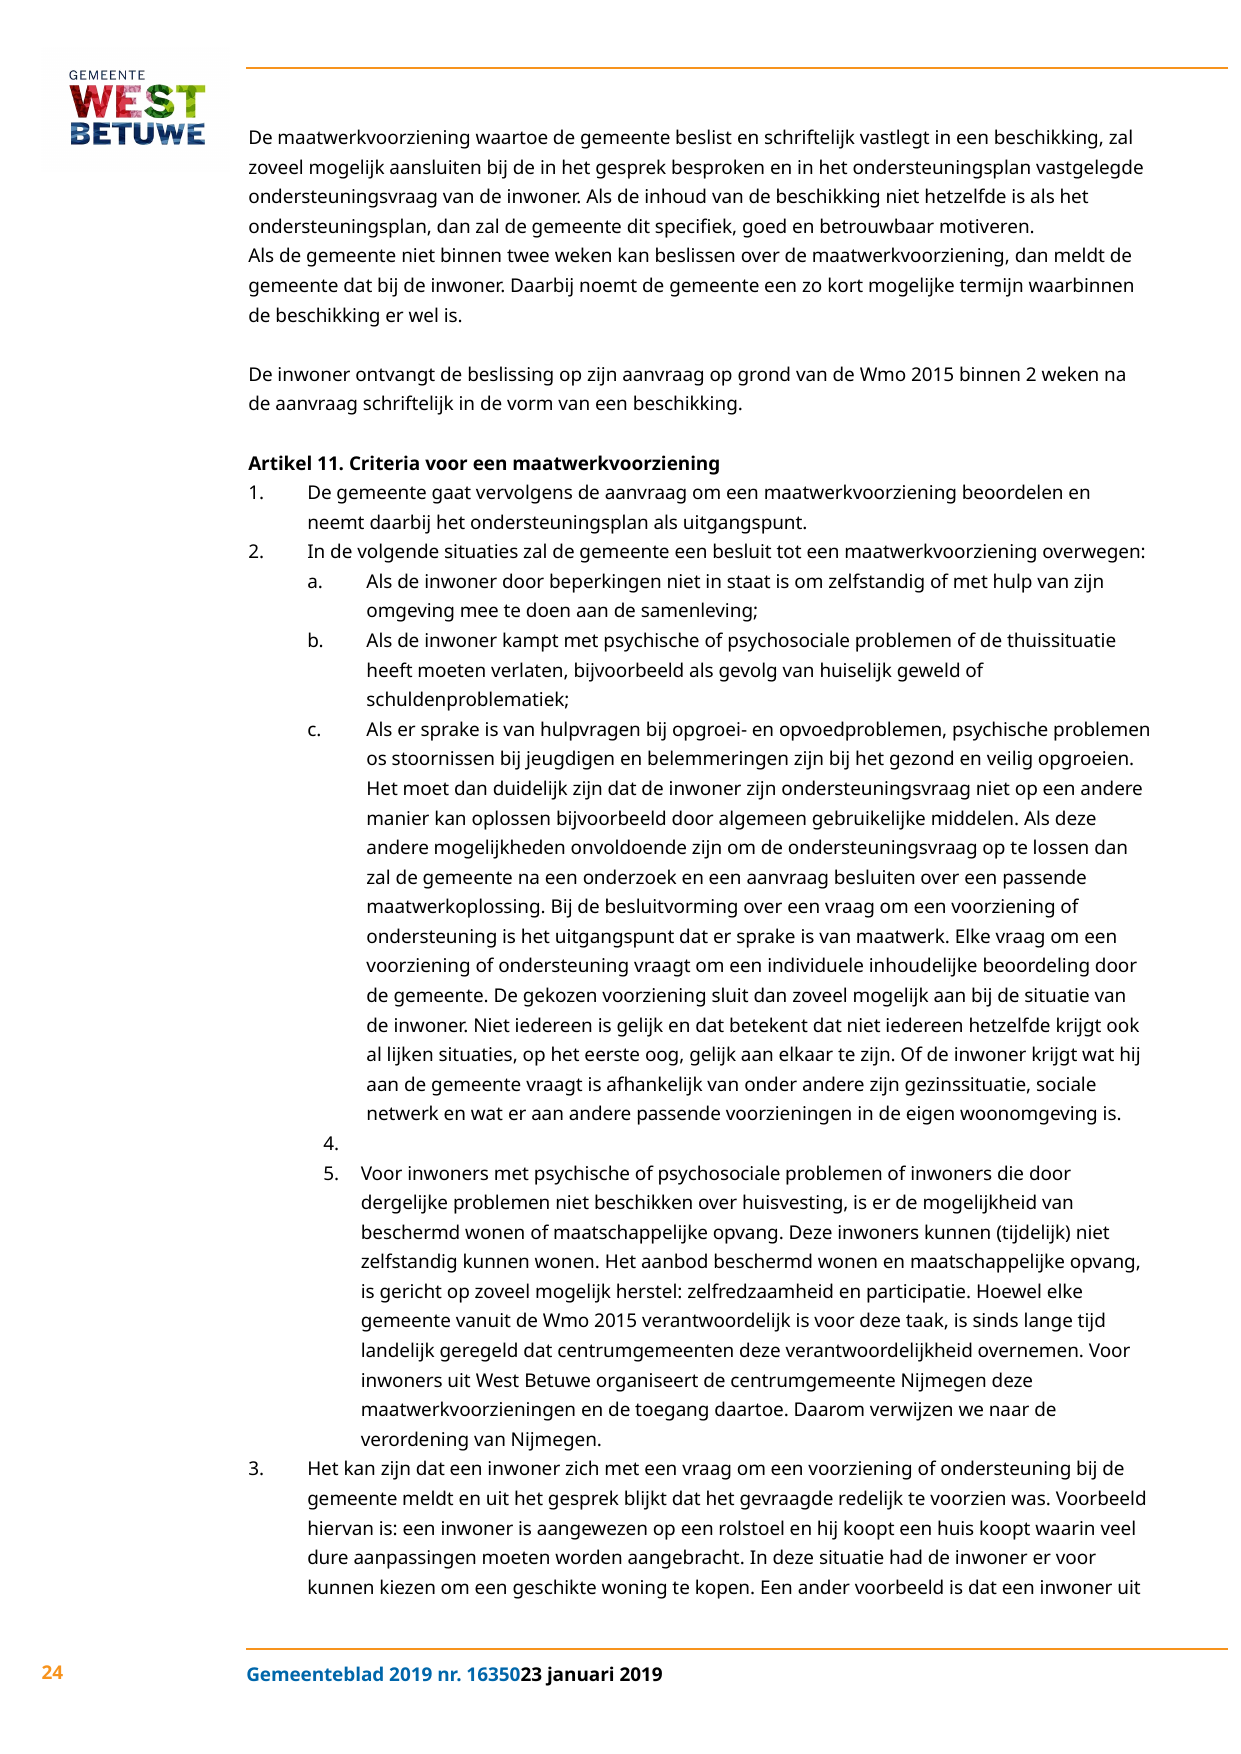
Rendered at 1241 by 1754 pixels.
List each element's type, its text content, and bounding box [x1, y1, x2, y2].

text Als de gemeente niet binnen twee weken kan beslissen over de maatwerkvoorziening, dan meldt de gemeente dat bij de inwoner. Daarbij noemt de gemeente een zo kort mogelijke termijn waarbinnen de beschikking er wel is. [248, 243, 1152, 328]
list Als de inwoner kampt met psychische of psychosociale problemen of de thuissituatie heeft moeten verlaten, bijvoorbeeld als gevolg van huiselijk geweld of schuldenproblematiek; [307, 627, 1152, 712]
list Voor inwoners met psychische of psychosociale problemen of inwoners die door dergelijke problemen niet beschikken over huisvesting, is er de mogelijkheid van beschermd wonen of maatschappelijke opvang. Deze inwoners kunnen (tijdelijk) niet zelfstandig kunnen wonen. Het aanbod beschermd wonen en maatschappelijke opvang, is gericht op zoveel mogelijk herstel: zelfredzaamheid en participatie. Hoewel elke gemeente vanuit de Wmo 2015 verantwoordelijk is voor deze taak, is sinds lange tijd landelijk geregeld dat centrumgemeenten deze verantwoordelijkheid overnemen. Voor inwoners uit West Betuwe organiseert de centrumgemeente Nijmegen deze maatwerkvoorzieningen en de toegang daartoe. Daarom verwijzen we naar de verordening van Nijmegen. [323, 1160, 1152, 1452]
list Het moet dan duidelijk zijn dat de inwoner zijn ondersteuningsvraag niet op een andere manier kan oplossen bijvoorbeeld door algemeen gebruikelijke middelen. Als deze andere mogelijkheden onvoldoende zijn om de ondersteuningsvraag op te lossen dan zal de gemeente na een onderzoek en een aanvraag besluiten over een passende maatwerkoplossing. Bij de besluitvorming over een vraag om een voorziening of ondersteuning is het uitgangspunt dat er sprake is van maatwerk. Elke vraag om een voorziening of ondersteuning vraagt om een individuele inhoudelijke beoordeling door de gemeente. De gekozen voorziening sluit dan zoveel mogelijk aan bij de situatie van de inwoner. Niet iedereen is gelijk en dat betekent dat niet iedereen hetzelfde krijgt ook al lijken situaties, op het eerste oog, gelijk aan elkaar te zijn. Of de inwoner krijgt wat hij aan de gemeente vraagt is afhankelijk van onder andere zijn gezinssituatie, sociale netwerk en wat er aan andere passende voorzieningen in de eigen woonomgeving is. [307, 775, 1152, 1126]
picture [41, 47, 231, 172]
text De maatwerkvoorziening waartoe de gemeente beslist en schriftelijk vastlegt in een beschikking, zal zoveel mogelijk aansluiten bij de in het gesprek besproken en in het ondersteuningsplan vastgelegde ondersteuningsvraag van de inwoner. Als de inhoud van de beschikking niet hetzelfde is als het ondersteuningsplan, dan zal de gemeente dit specifiek, goed en betrouwbaar motiveren. [248, 124, 1152, 239]
list In de volgende situaties zal de gemeente een besluit tot een maatwerkvoorziening overwegen: [248, 538, 1152, 564]
list Het kan zijn dat een inwoner zich met een vraag om een voorziening of ondersteuning bij de gemeente meldt en uit het gesprek blijkt dat het gevraagde redelijk te voorzien was. Voorbeeld hiervan is: een inwoner is aangewezen op een rolstoel en hij koopt een huis koopt waarin veel dure aanpassingen moeten worden aangebracht. In deze situatie had de inwoner er voor kunnen kiezen om een geschikte woning te kopen. Een ander voorbeeld is dat een inwoner uit [248, 1456, 1152, 1600]
text Artikel 11. Criteria voor een maatwerkvoorziening [248, 450, 1152, 476]
text De inwoner ontvangt de beslissing op zijn aanvraag op grond van de Wmo 2015 binnen 2 weken na de aanvraag schriftelijk in de vorm van een beschikking. [248, 361, 1152, 416]
list De gemeente gaat vervolgens de aanvraag om een maatwerkvoorziening beoordelen en neemt daarbij het ondersteuningsplan als uitgangspunt. [248, 479, 1152, 535]
list Als de inwoner door beperkingen niet in staat is om zelfstandig of met hulp van zijn omgeving mee te doen aan de samenleving; [307, 568, 1152, 623]
list Als er sprake is van hulpvragen bij opgroei- en opvoedproblemen, psychische problemen os stoornissen bij jeugdigen en belemmeringen zijn bij het gezond en veilig opgroeien. [307, 716, 1152, 771]
